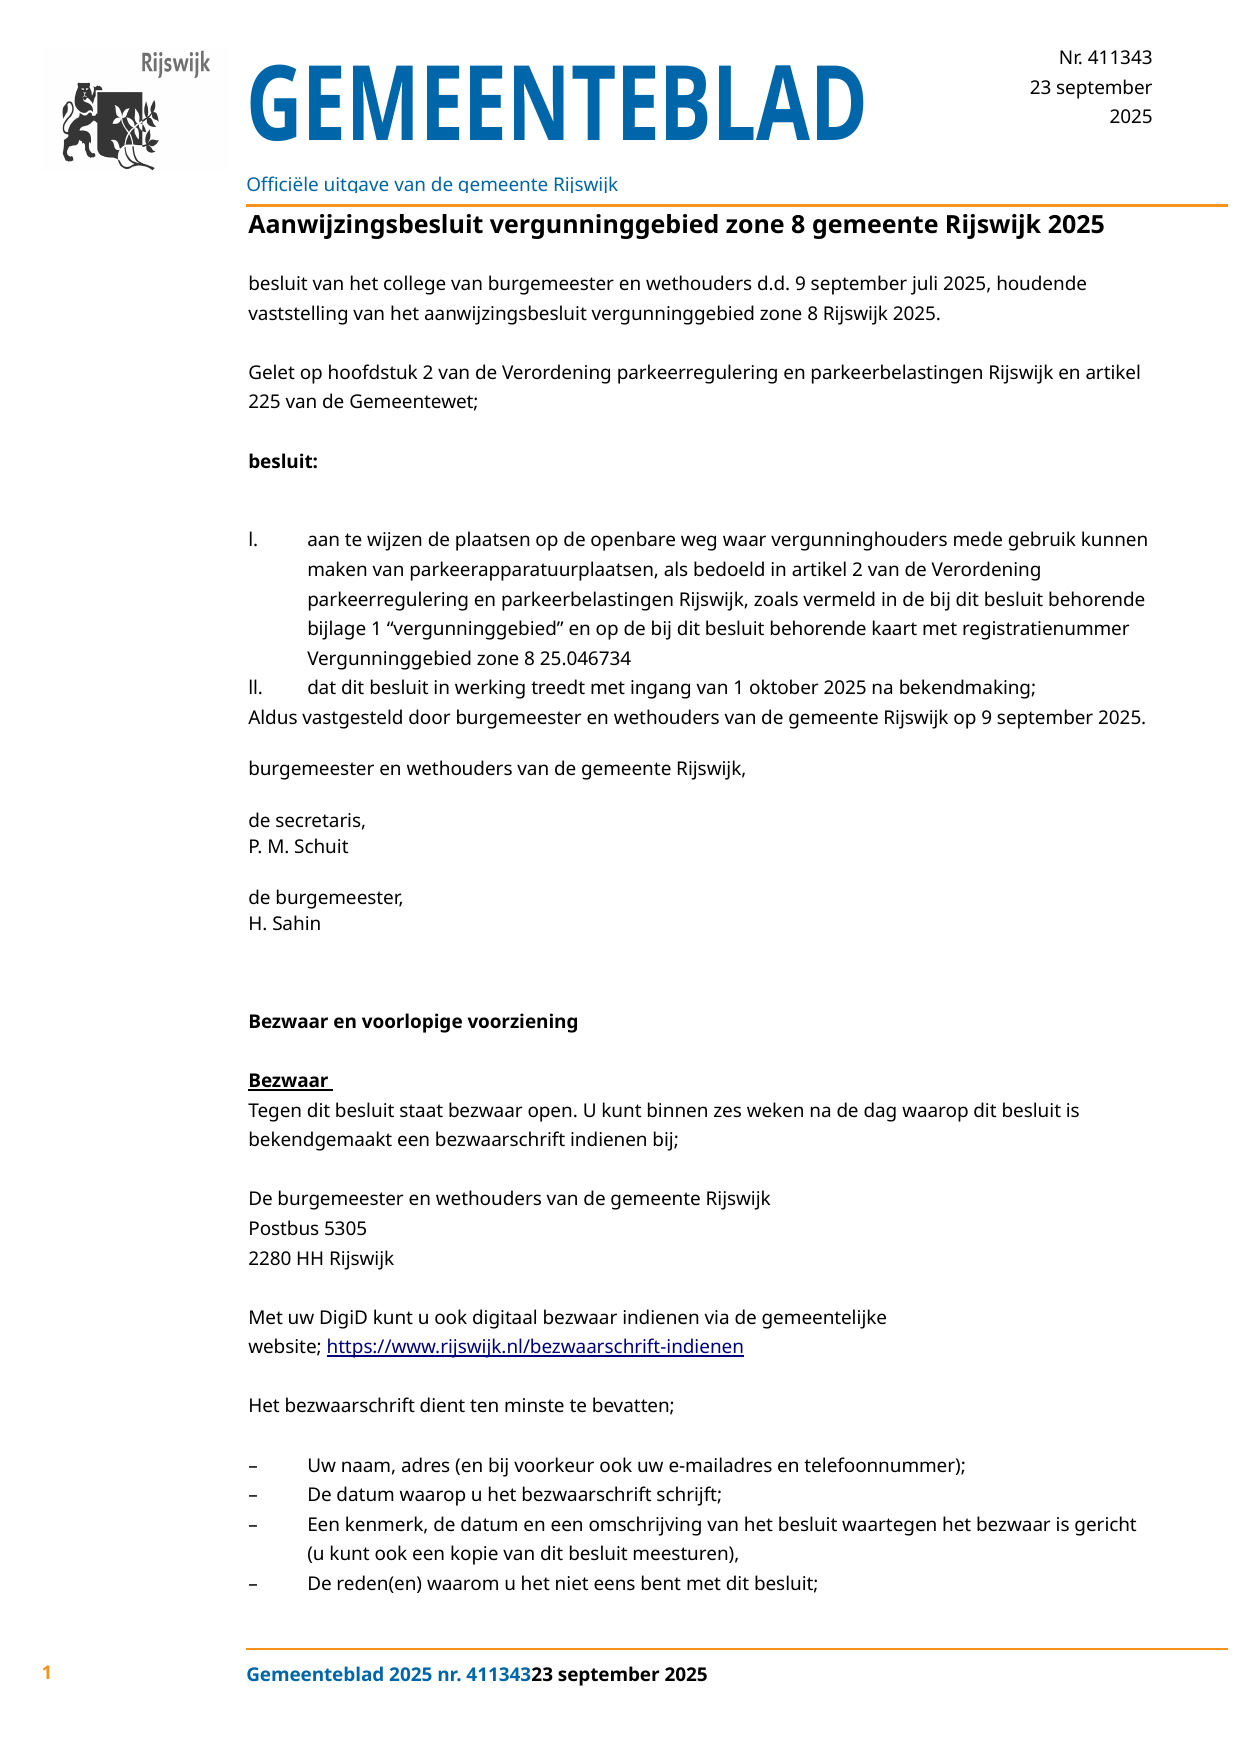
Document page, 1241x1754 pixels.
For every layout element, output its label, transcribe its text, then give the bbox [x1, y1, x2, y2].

list De datum waarop u het bezwaarschrift schrijft; [248, 1481, 1152, 1507]
text Met uw DigiD kunt u ook digitaal bezwaar indienen via de gemeentelijke [248, 1304, 1152, 1329]
text Het bezwaarschrift dient ten minste te bevatten; [248, 1393, 1152, 1418]
list De reden(en) waarom u het niet eens bent met dit besluit; [248, 1570, 1152, 1596]
text Gelet op hoofdstuk 2 van de Verordening parkeerregulering en parkeerbelastingen Rijswijk en artikel 225 van de Gemeentewet; [248, 359, 1152, 414]
list Uw naam, adres (en bij voorkeur ook uw e-mailadres en telefoonnummer); [248, 1452, 1152, 1477]
text P. M. Schuit [248, 833, 1152, 858]
text H. Sahin [248, 910, 1152, 936]
list Vergunninggebied zone 8 25.046734 [248, 645, 1152, 671]
text Aldus vastgesteld door burgemeester en wethouders van de gemeente Rijswijk op 9 september 2025. [248, 704, 1152, 730]
text burgemeester en wethouders van de gemeente Rijswijk, [248, 756, 1152, 781]
text Bezwaar en voorlopige voorziening [248, 1008, 1152, 1034]
picture [41, 47, 231, 172]
text besluit: [248, 448, 1152, 473]
text Aanwijzingsbesluit vergunninggebied zone 8 gemeente Rijswijk 2025 [248, 207, 1152, 241]
text Postbus 5305 [248, 1215, 1152, 1241]
list dat dit besluit in werking treedt met ingang van 1 oktober 2025 na bekendmaking; [248, 674, 1152, 700]
text de secretaris, [248, 807, 1152, 833]
text Bezwaar [248, 1067, 1152, 1093]
text Tegen dit besluit staat bezwaar open. U kunt binnen zes weken na de dag waarop dit besluit is bekendgemaakt een bezwaarschrift indienen bij; [248, 1097, 1152, 1152]
list aan te wijzen de plaatsen op de openbare weg waar vergunninghouders mede gebruik kunnen maken van parkeerapparatuurplaatsen, als bedoeld in artikel 2 van de Verordening parkeerregulering en parkeerbelastingen Rijswijk, zoals vermeld in de bij dit besluit behorende bijlage 1 “vergunninggebied” en op de bij dit besluit behorende kaart met registratienummer [248, 527, 1152, 641]
text 2280 HH Rijswijk [248, 1245, 1152, 1270]
text de burgemeester, [248, 884, 1152, 910]
text besluit van het college van burgemeester en wethouders d.d. 9 september juli 2025, houdende vaststelling van het aanwijzingsbesluit vergunninggebied zone 8 Rijswijk 2025. [248, 270, 1152, 326]
list Een kenmerk, de datum en een omschrijving van het besluit waartegen het bezwaar is gericht (u kunt ook een kopie van dit besluit meesturen), [248, 1511, 1152, 1566]
text De burgemeester en wethouders van de gemeente Rijswijk [248, 1186, 1152, 1211]
text website; https://www.rijswijk.nl/bezwaarschrift-indienen [248, 1333, 1152, 1359]
